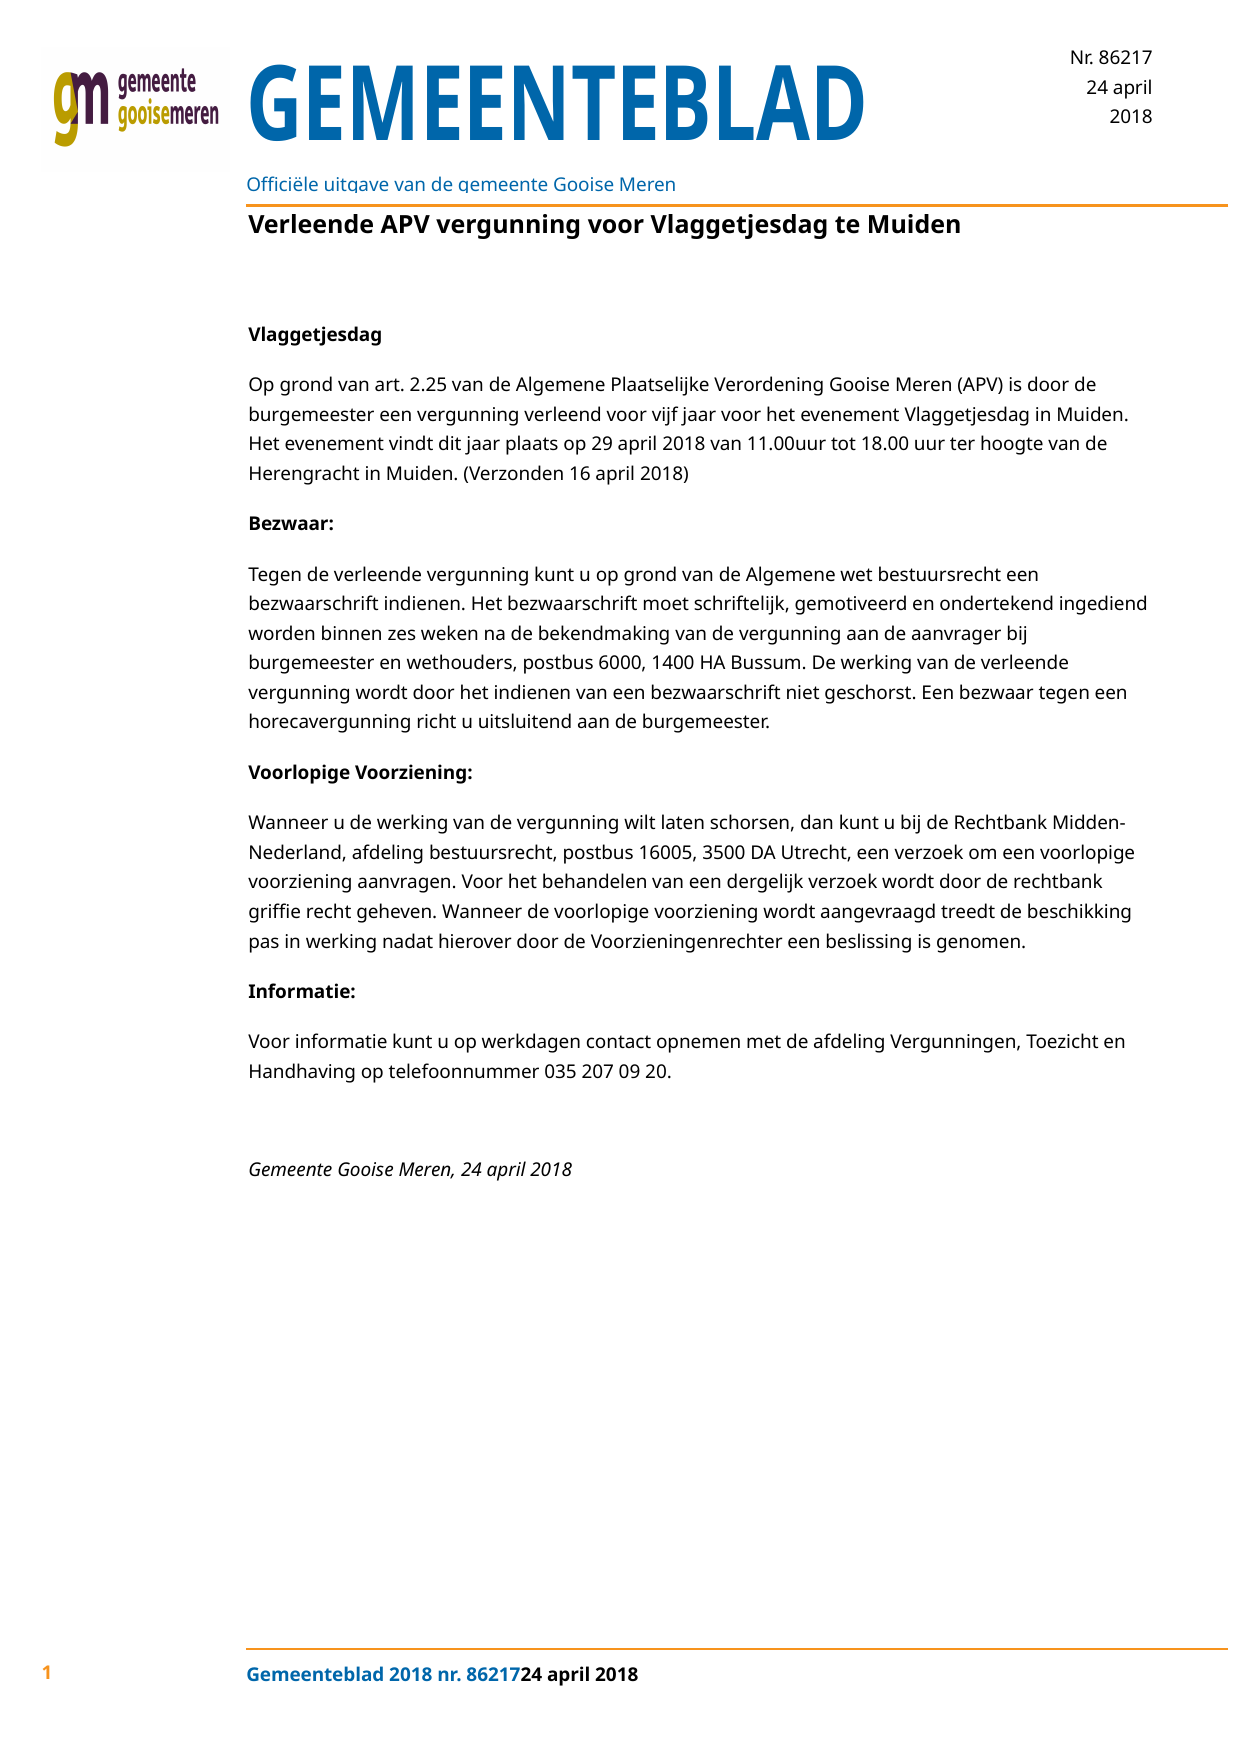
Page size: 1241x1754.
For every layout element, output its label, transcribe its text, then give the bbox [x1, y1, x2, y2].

text Voor informatie kunt u op werkdagen contact opnemen met de afdeling Vergunningen, Toezicht en Handhaving op telefoonnummer 035 207 09 20. [248, 1029, 1152, 1084]
text Voorlopige Voorziening: [248, 759, 1152, 785]
text Wanneer u de werking van de vergunning wilt laten schorsen, dan kunt u bij de Rechtbank Midden-Nederland, afdeling bestuursrecht, postbus 16005, 3500 DA Utrecht, een verzoek om een voorlopige voorziening aanvragen. Voor het behandelen van een dergelijk verzoek wordt door de rechtbank griffie recht geheven. Wanneer de voorlopige voorziening wordt aangevraagd treedt de beschikking pas in werking nadat hierover door de Voorzieningenrechter een beslissing is genomen. [248, 809, 1152, 953]
text Bezwaar: [248, 510, 1152, 536]
text Informatie: [248, 978, 1152, 1004]
text Verleende APV vergunning voor Vlaggetjesdag te Muiden [248, 207, 1152, 241]
text Tegen de verleende vergunning kunt u op grond van de Algemene wet bestuursrecht een bezwaarschrift indienen. Het bezwaarschrift moet schriftelijk, gemotiveerd en ondertekend ingediend worden binnen zes weken na de bekendmaking van de vergunning aan de aanvrager bij burgemeester en wethouders, postbus 6000, 1400 HA Bussum. De werking van de verleende vergunning wordt door het indienen van een bezwaarschrift niet geschorst. Een bezwaar tegen een horecavergunning richt u uitsluitend aan de burgemeester. [248, 561, 1152, 734]
text Op grond van art. 2.25 van de Algemene Plaatselijke Verordening Gooise Meren (APV) is door de burgemeester een vergunning verleend voor vijf jaar voor het evenement Vlaggetjesdag in Muiden. Het evenement vindt dit jaar plaats op 29 april 2018 van 11.00uur tot 18.00 uur ter hoogte van de Herengracht in Muiden. (Verzonden 16 april 2018) [248, 371, 1152, 486]
picture [41, 47, 231, 172]
text Gemeente Gooise Meren, 24 april 2018 [248, 1156, 1152, 1182]
text Vlaggetjesdag [248, 321, 1152, 346]
